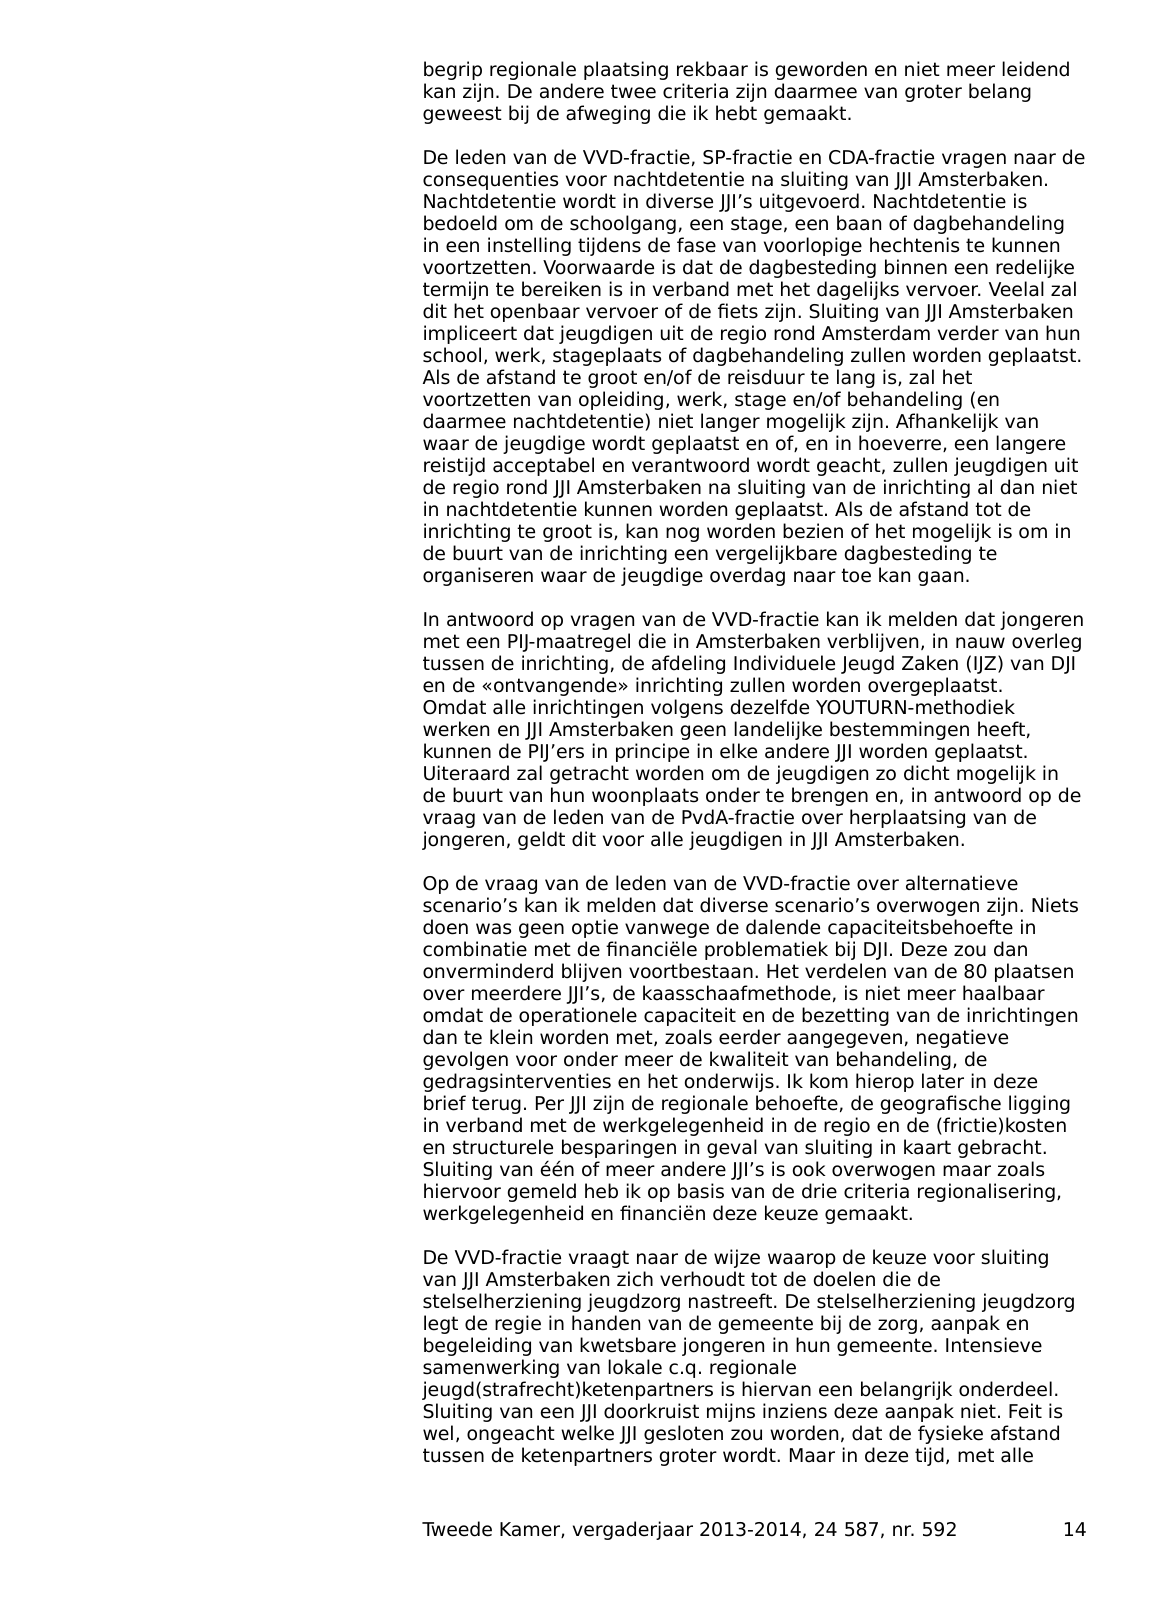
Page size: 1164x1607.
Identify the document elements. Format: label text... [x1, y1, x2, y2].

text begrip regionale plaatsing rekbaar is geworden en niet meer leidend kan zijn. De andere twee criteria zijn daarmee van groter belang geweest bij de afweging die ik hebt gemaakt. [422, 59, 1087, 125]
text Op de vraag van de leden van de VVD-fractie over alternatieve scenario’s kan ik melden dat diverse scenario’s overwogen zijn. Niets doen was geen optie vanwege de dalende capaciteitsbehoefte in combinatie met de financiële problematiek bij DJI. Deze zou dan onverminderd blijven voortbestaan. Het verdelen van de 80 plaatsen over meerdere JJI’s, de kaasschaafmethode, is niet meer haalbaar omdat de operationele capaciteit en de bezetting van de inrichtingen dan te klein worden met, zoals eerder aangegeven, negatieve gevolgen voor onder meer de kwaliteit van behandeling, de gedragsinterventies en het onderwijs. Ik kom hierop later in deze brief terug. Per JJI zijn de regionale behoefte, de geografische ligging in verband met de werkgelegenheid in de regio en de (frictie)kosten en structurele besparingen in geval van sluiting in kaart gebracht. Sluiting van één of meer andere JJI’s is ook overwogen maar zoals hiervoor gemeld heb ik op basis van de drie criteria regionalisering, werkgelegenheid en financiën deze keuze gemaakt. [422, 873, 1087, 1224]
text De leden van de VVD-fractie, SP-fractie en CDA-fractie vragen naar de consequenties voor nachtdetentie na sluiting van JJI Amsterbaken. Nachtdetentie wordt in diverse JJI’s uitgevoerd. Nachtdetentie is bedoeld om de schoolgang, een stage, een baan of dagbehandeling in een instelling tijdens de fase van voorlopige hechtenis te kunnen voortzetten. Voorwaarde is dat de dagbesteding binnen een redelijke termijn te bereiken is in verband met het dagelijks vervoer. Veelal zal dit het openbaar vervoer of de fiets zijn. Sluiting van JJI Amsterbaken impliceert dat jeugdigen uit de regio rond Amsterdam verder van hun school, werk, stageplaats of dagbehandeling zullen worden geplaatst. Als de afstand te groot en/of de reisduur te lang is, zal het voortzetten van opleiding, werk, stage en/of behandeling (en daarmee nachtdetentie) niet langer mogelijk zijn. Afhankelijk van waar de jeugdige wordt geplaatst en of, en in hoeverre, een langere reistijd acceptabel en verantwoord wordt geacht, zullen jeugdigen uit de regio rond JJI Amsterbaken na sluiting van de inrichting al dan niet in nachtdetentie kunnen worden geplaatst. Als de afstand tot de inrichting te groot is, kan nog worden bezien of het mogelijk is om in de buurt van de inrichting een vergelijkbare dagbesteding te organiseren waar de jeugdige overdag naar toe kan gaan. [422, 147, 1087, 587]
text De VVD-fractie vraagt naar de wijze waarop de keuze voor sluiting van JJI Amsterbaken zich verhoudt tot de doelen die de stelselherziening jeugdzorg nastreeft. De stelselherziening jeugdzorg legt de regie in handen van de gemeente bij de zorg, aanpak en begeleiding van kwetsbare jongeren in hun gemeente. Intensieve samenwerking van lokale c.q. regionale jeugd(strafrecht)ketenpartners is hiervan een belangrijk onderdeel. Sluiting van een JJI doorkruist mijns inziens deze aanpak niet. Feit is wel, ongeacht welke JJI gesloten zou worden, dat de fysieke afstand tussen de ketenpartners groter wordt. Maar in deze tijd, met alle [422, 1247, 1087, 1467]
text Omdat alle inrichtingen volgens dezelfde YOUTURN-methodiek werken en JJI Amsterbaken geen landelijke bestemmingen heeft, kunnen de PIJ’ers in principe in elke andere JJI worden geplaatst. Uiteraard zal getracht worden om de jeugdigen zo dicht mogelijk in de buurt van hun woonplaats onder te brengen en, in antwoord op de vraag van de leden van de PvdA-fractie over herplaatsing van de jongeren, geldt dit voor alle jeugdigen in JJI Amsterbaken. [422, 697, 1087, 851]
text In antwoord op vragen van de VVD-fractie kan ik melden dat jongeren met een PIJ-maatregel die in Amsterbaken verblijven, in nauw overleg tussen de inrichting, de afdeling Individuele Jeugd Zaken (IJZ) van DJI en de «ontvangende» inrichting zullen worden overgeplaatst. [422, 609, 1087, 697]
